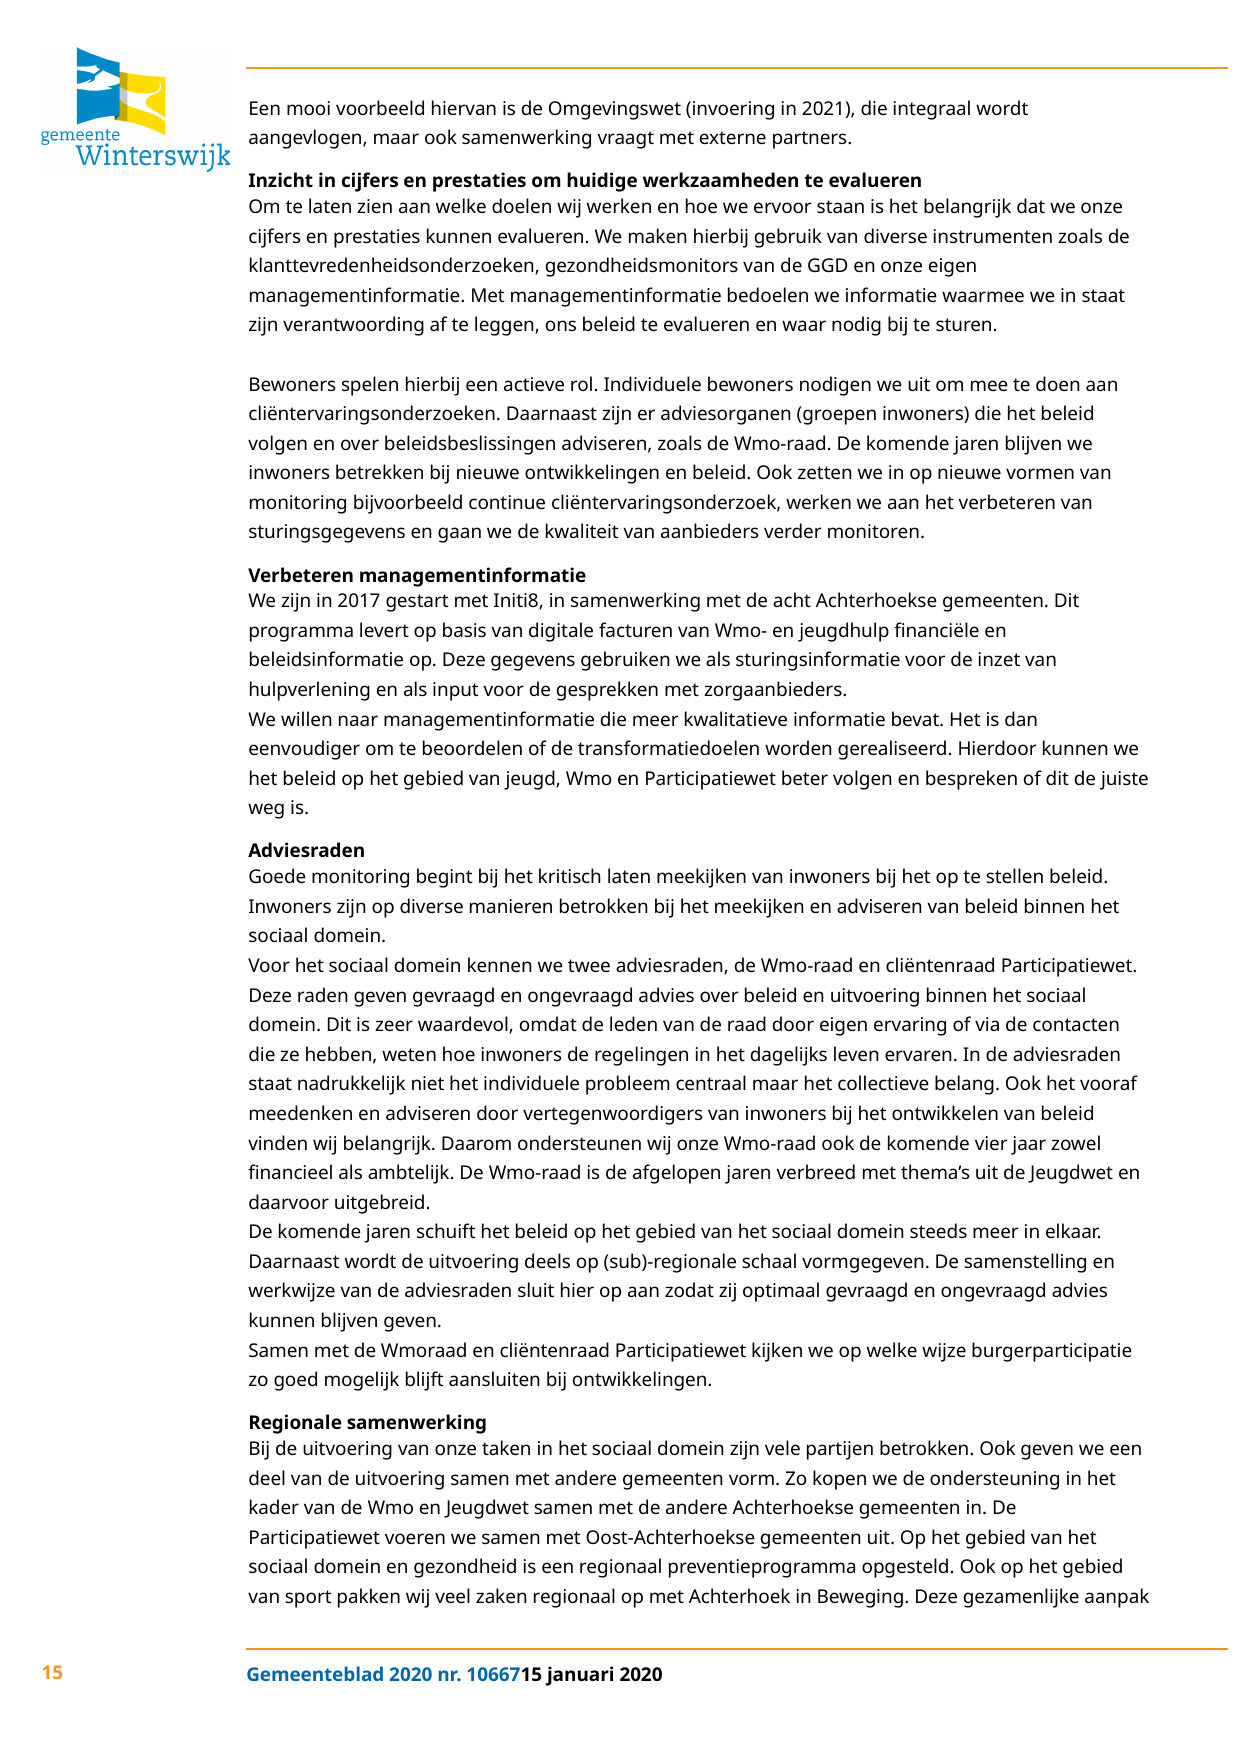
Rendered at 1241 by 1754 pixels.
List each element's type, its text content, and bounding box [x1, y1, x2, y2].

text Voor het sociaal domein kennen we twee adviesraden, de Wmo-raad en cliëntenraad Participatiewet. Deze raden geven gevraagd en ongevraagd advies over beleid en uitvoering binnen het sociaal domein. Dit is zeer waardevol, omdat de leden van de raad door eigen ervaring of via de contacten die ze hebben, weten hoe inwoners de regelingen in het dagelijks leven ervaren. In de adviesraden staat nadrukkelijk niet het individuele probleem centraal maar het collectieve belang. Ook het vooraf meedenken en adviseren door vertegenwoordigers van inwoners bij het ontwikkelen van beleid vinden wij belangrijk. Daarom ondersteunen wij onze Wmo-raad ook de komende vier jaar zowel financieel als ambtelijk. De Wmo-raad is de afgelopen jaren verbreed met thema’s uit de Jeugdwet en daarvoor uitgebreid. [248, 952, 1152, 1214]
text Samen met de Wmoraad en cliëntenraad Participatiewet kijken we op welke wijze burgerparticipatie zo goed mogelijk blijft aansluiten bij ontwikkelingen. [248, 1337, 1152, 1392]
text Goede monitoring begint bij het kritisch laten meekijken van inwoners bij het op te stellen beleid. Inwoners zijn op diverse manieren betrokken bij het meekijken en adviseren van beleid binnen het sociaal domein. [248, 863, 1152, 948]
text Regionale samenwerking [248, 1409, 1152, 1435]
text Bewoners spelen hierbij een actieve rol. Individuele bewoners nodigen we uit om mee te doen aan cliëntervaringsonderzoeken. Daarnaast zijn er adviesorganen (groepen inwoners) die het beleid volgen en over beleidsbeslissingen adviseren, zoals de Wmo-raad. De komende jaren blijven we inwoners betrekken bij nieuwe ontwikkelingen en beleid. Ook zetten we in op nieuwe vormen van monitoring bijvoorbeeld continue cliëntervaringsonderzoek, werken we aan het verbeteren van sturingsgegevens en gaan we de kwaliteit van aanbieders verder monitoren. [248, 371, 1152, 544]
picture [41, 47, 231, 172]
text Inzicht in cijfers en prestaties om huidige werkzaamheden te evalueren [248, 167, 1152, 193]
text Adviesraden [248, 838, 1152, 863]
text Bij de uitvoering van onze taken in het sociaal domein zijn vele partijen betrokken. Ook geven we een deel van de uitvoering samen met andere gemeenten vorm. Zo kopen we de ondersteuning in het kader van de Wmo en Jeugdwet samen met de andere Achterhoekse gemeenten in. De Participatiewet voeren we samen met Oost-Achterhoekse gemeenten uit. Op het gebied van het sociaal domein en gezondheid is een regionaal preventieprogramma opgesteld. Ook op het gebied van sport pakken wij veel zaken regionaal op met Achterhoek in Beweging. Deze gezamenlijke aanpak [248, 1435, 1152, 1609]
text We willen naar managementinformatie die meer kwalitatieve informatie bevat. Het is dan eenvoudiger om te beoordelen of de transformatiedoelen worden gerealiseerd. Hierdoor kunnen we het beleid op het gebied van jeugd, Wmo en Participatiewet beter volgen en bespreken of dit de juiste weg is. [248, 706, 1152, 820]
picture [225, 153, 231, 162]
text De komende jaren schuift het beleid op het gebied van het sociaal domein steeds meer in elkaar. Daarnaast wordt de uitvoering deels op (sub)-regionale schaal vormgegeven. De samenstelling en werkwijze van de adviesraden sluit hier op aan zodat zij optimaal gevraagd en ongevraagd advies kunnen blijven geven. [248, 1218, 1152, 1333]
text We zijn in 2017 gestart met Initi8, in samenwerking met de acht Achterhoekse gemeenten. Dit programma levert op basis van digitale facturen van Wmo- en jeugdhulp financiële en beleidsinformatie op. Deze gegevens gebruiken we als sturingsinformatie voor de inzet van hulpverlening en als input voor de gesprekken met zorgaanbieders. [248, 587, 1152, 702]
text Een mooi voorbeeld hiervan is de Omgevingswet (invoering in 2021), die integraal wordt aangevlogen, maar ook samenwerking vraagt met externe partners. [248, 95, 1152, 150]
text Verbeteren managementinformatie [248, 562, 1152, 587]
text Om te laten zien aan welke doelen wij werken en hoe we ervoor staan is het belangrijk dat we onze cijfers en prestaties kunnen evalueren. We maken hierbij gebruik van diverse instrumenten zoals de klanttevredenheidsonderzoeken, gezondheidsmonitors van de GGD en onze eigen managementinformatie. Met managementinformatie bedoelen we informatie waarmee we in staat zijn verantwoording af te leggen, ons beleid te evalueren en waar nodig bij te sturen. [248, 193, 1152, 337]
